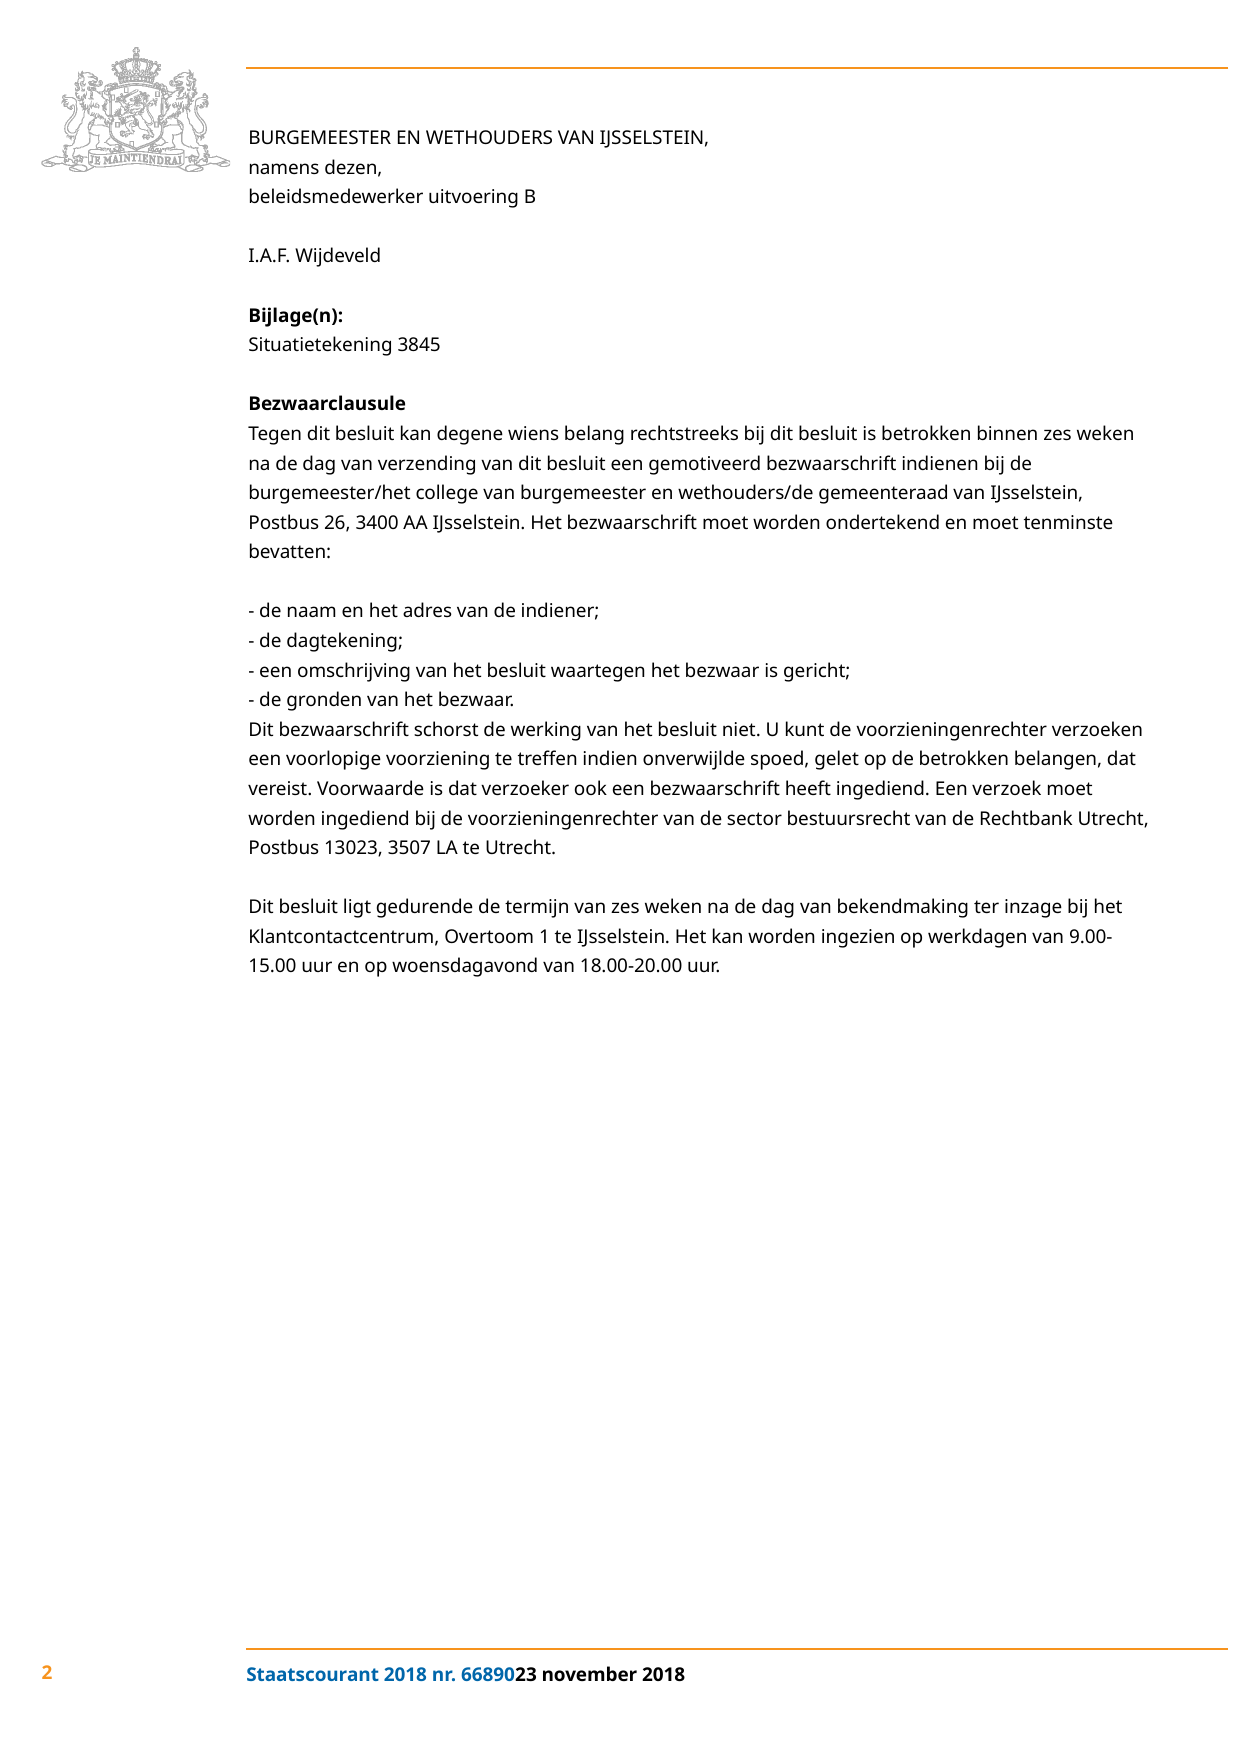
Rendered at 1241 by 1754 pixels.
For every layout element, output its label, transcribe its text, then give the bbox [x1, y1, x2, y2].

text Situatietekening 3845 [248, 331, 1152, 357]
picture [41, 47, 231, 172]
text Bezwaarclausule [248, 391, 1152, 416]
text Dit besluit ligt gedurende de termijn van zes weken na de dag van bekendmaking ter inzage bij het Klantcontactcentrum, Overtoom 1 te IJsselstein. Het kan worden ingezien op werkdagen van 9.00-15.00 uur en op woensdagavond van 18.00-20.00 uur. [248, 893, 1152, 978]
text Bijlage(n): [248, 302, 1152, 328]
text Dit bezwaarschrift schorst de werking van het besluit niet. U kunt de voorzieningenrechter verzoeken een voorlopige voorziening te treffen indien onverwijlde spoed, gelet op de betrokken belangen, dat vereist. Voorwaarde is dat verzoeker ook een bezwaarschrift heeft ingediend. Een verzoek moet worden ingediend bij de voorzieningenrechter van de sector bestuursrecht van de Rechtbank Utrecht, Postbus 13023, 3507 LA te Utrecht. [248, 716, 1152, 860]
text - de dagtekening; [248, 627, 1152, 653]
text BURGEMEESTER EN WETHOUDERS VAN IJSSELSTEIN, [248, 124, 1152, 150]
text Tegen dit besluit kan degene wiens belang rechtstreeks bij dit besluit is betrokken binnen zes weken na de dag van verzending van dit besluit een gemotiveerd bezwaarschrift indienen bij de burgemeester/het college van burgemeester en wethouders/de gemeenteraad van IJsselstein, Postbus 26, 3400 AA IJsselstein. Het bezwaarschrift moet worden ondertekend en moet tenminste bevatten: [248, 420, 1152, 564]
text beleidsmedewerker uitvoering B [248, 183, 1152, 209]
text - een omschrijving van het besluit waartegen het bezwaar is gericht; [248, 657, 1152, 683]
text - de gronden van het bezwaar. [248, 686, 1152, 712]
text I.A.F. Wijdeveld [248, 243, 1152, 268]
text namens dezen, [248, 154, 1152, 180]
text - de naam en het adres van de indiener; [248, 598, 1152, 623]
